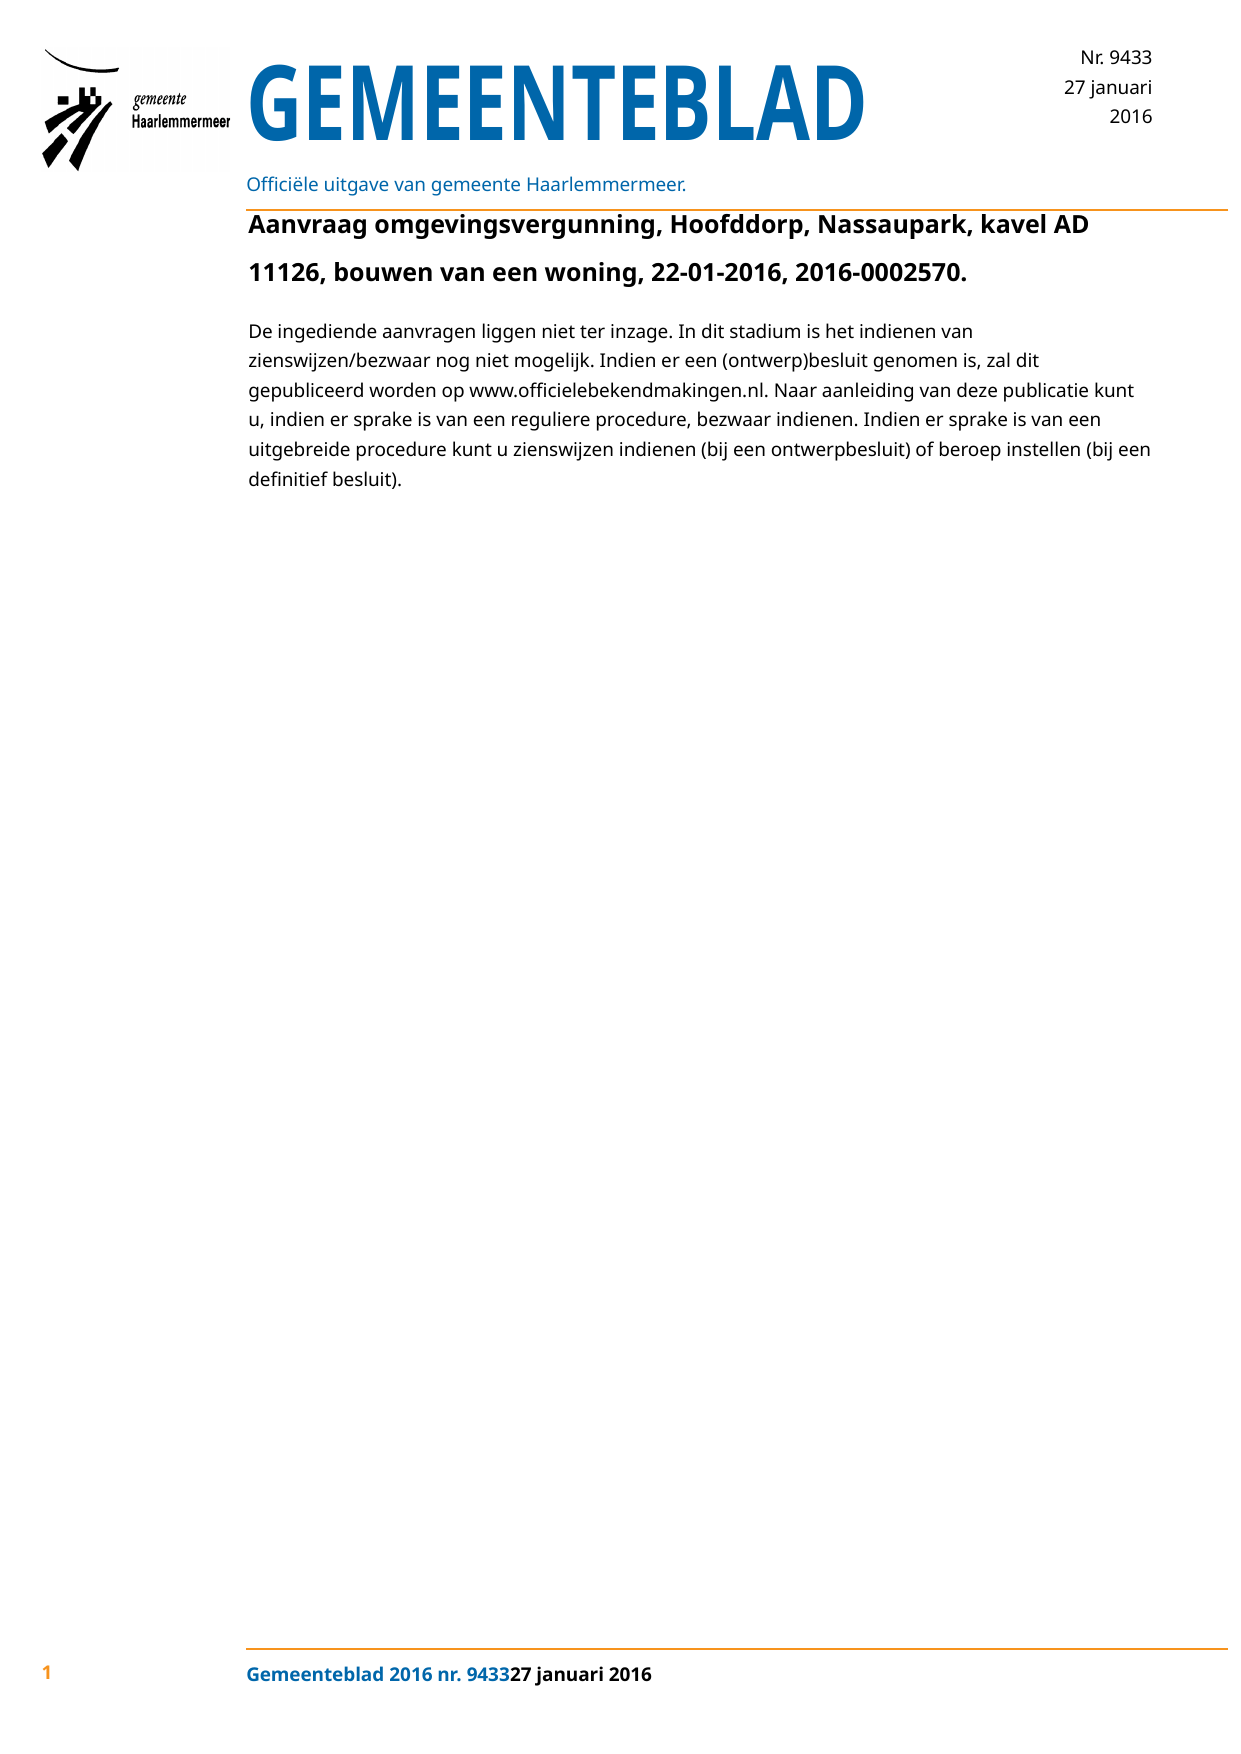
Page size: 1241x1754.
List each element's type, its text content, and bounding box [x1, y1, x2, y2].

text Aanvraag omgevingsvergunning, Hoofddorp, Nassaupark, kavel AD 11126, bouwen van een woning, 22-01-2016, 2016-0002570. [248, 211, 1152, 288]
picture [41, 47, 231, 172]
text De ingediende aanvragen liggen niet ter inzage. In dit stadium is het indienen van zienswijzen/bezwaar nog niet mogelijk. Indien er een (ontwerp)besluit genomen is, zal dit gepubliceerd worden op www.officielebekendmakingen.nl. Naar aanleiding van deze publicatie kunt u, indien er sprake is van een reguliere procedure, bezwaar indienen. Indien er sprake is van een uitgebreide procedure kunt u zienswijzen indienen (bij een ontwerpbesluit) of beroep instellen (bij een definitief besluit). [248, 318, 1152, 492]
